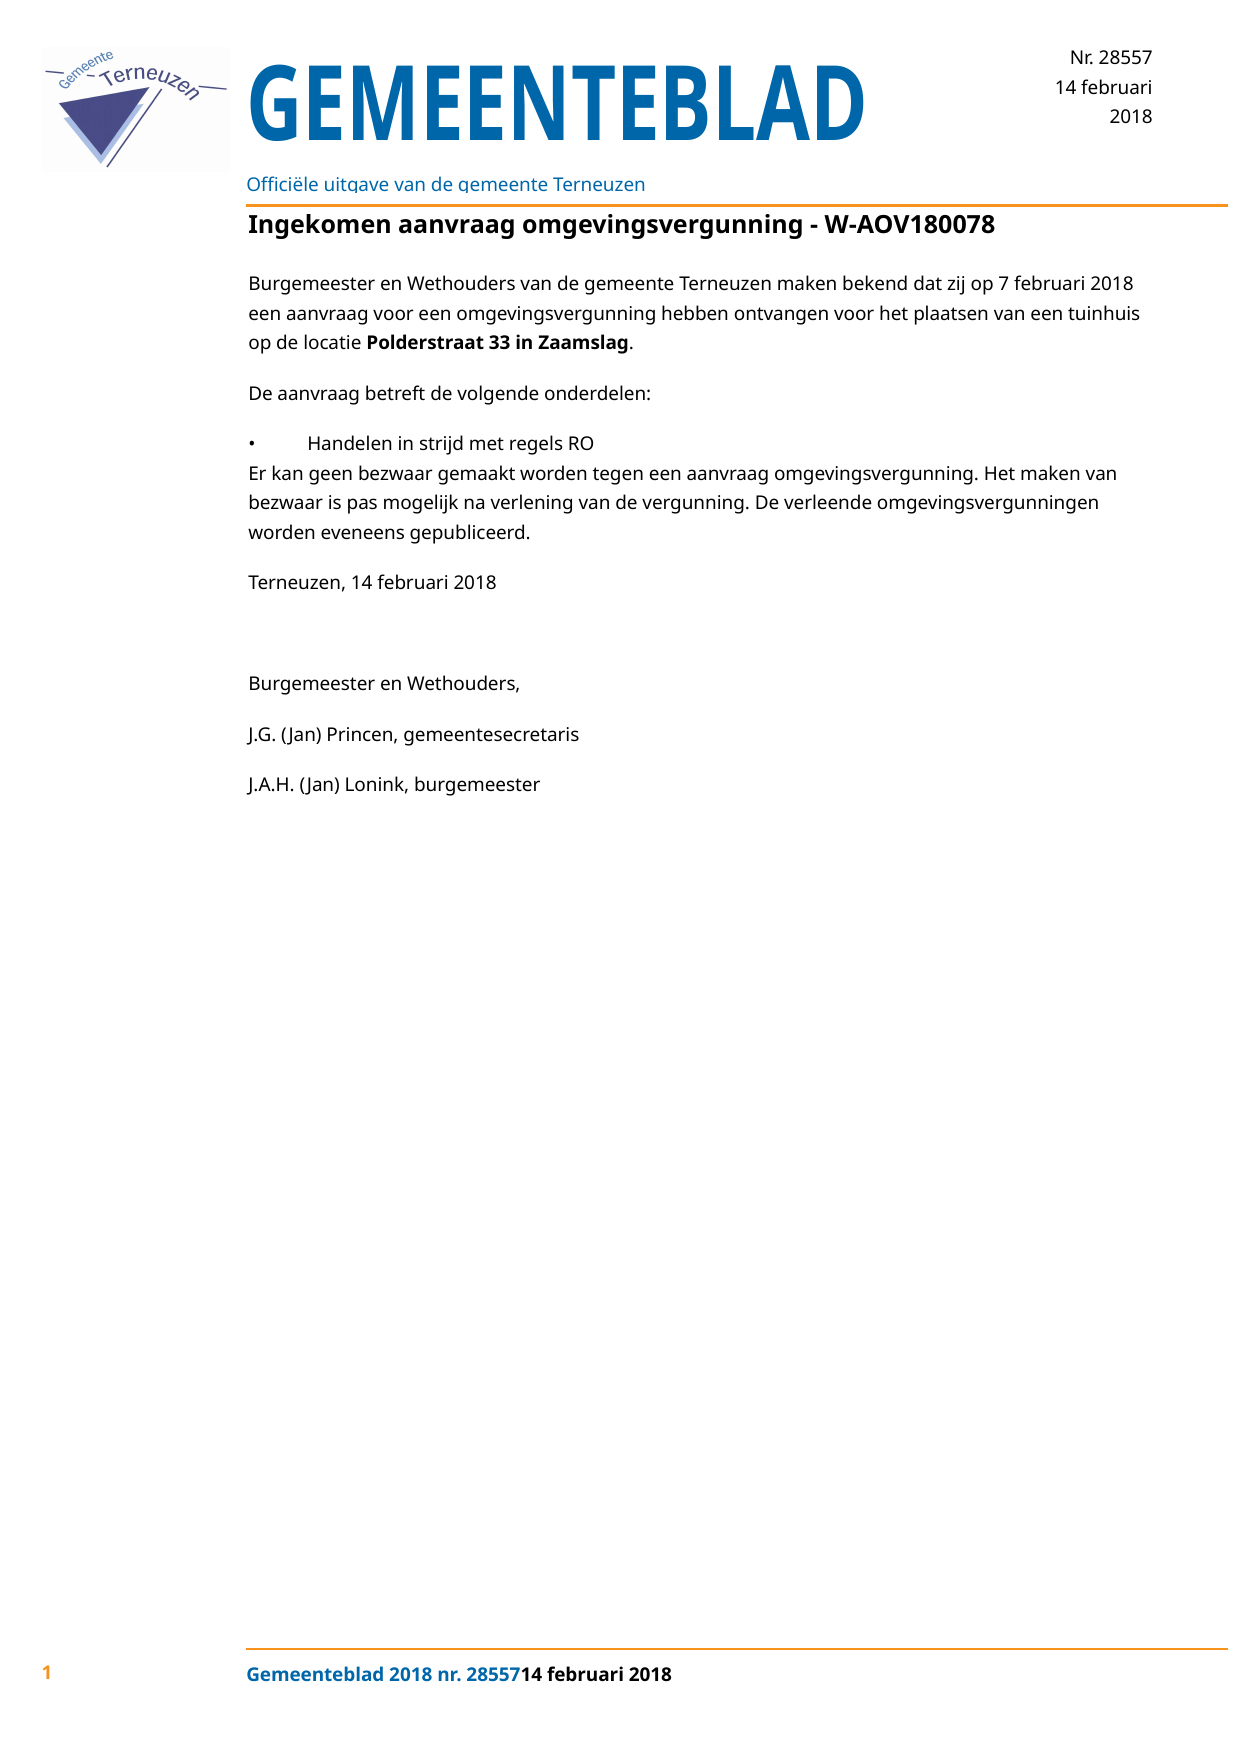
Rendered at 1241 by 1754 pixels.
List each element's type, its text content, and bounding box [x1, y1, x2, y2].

list Handelen in strijd met regels RO [248, 430, 1152, 456]
text Terneuzen, 14 februari 2018 [248, 569, 1152, 595]
text Er kan geen bezwaar gemaakt worden tegen een aanvraag omgevingsvergunning. Het maken van bezwaar is pas mogelijk na verlening van de vergunning. De verleende omgevingsvergunningen worden eveneens gepubliceerd. [248, 460, 1152, 545]
text De aanvraag betreft de volgende onderdelen: [248, 380, 1152, 406]
text J.A.H. (Jan) Lonink, burgemeester [248, 771, 1152, 797]
text Burgemeester en Wethouders van de gemeente Terneuzen maken bekend dat zij op 7 februari 2018 een aanvraag voor een omgevingsvergunning hebben ontvangen voor het plaatsen van een tuinhuis op de locatie Polderstraat 33 in Zaamslag. [248, 270, 1152, 355]
text Ingekomen aanvraag omgevingsvergunning - W-AOV180078 [248, 207, 1152, 241]
picture [41, 47, 231, 172]
text Burgemeester en Wethouders, [248, 670, 1152, 696]
text J.G. (Jan) Princen, gemeentesecretaris [248, 721, 1152, 746]
